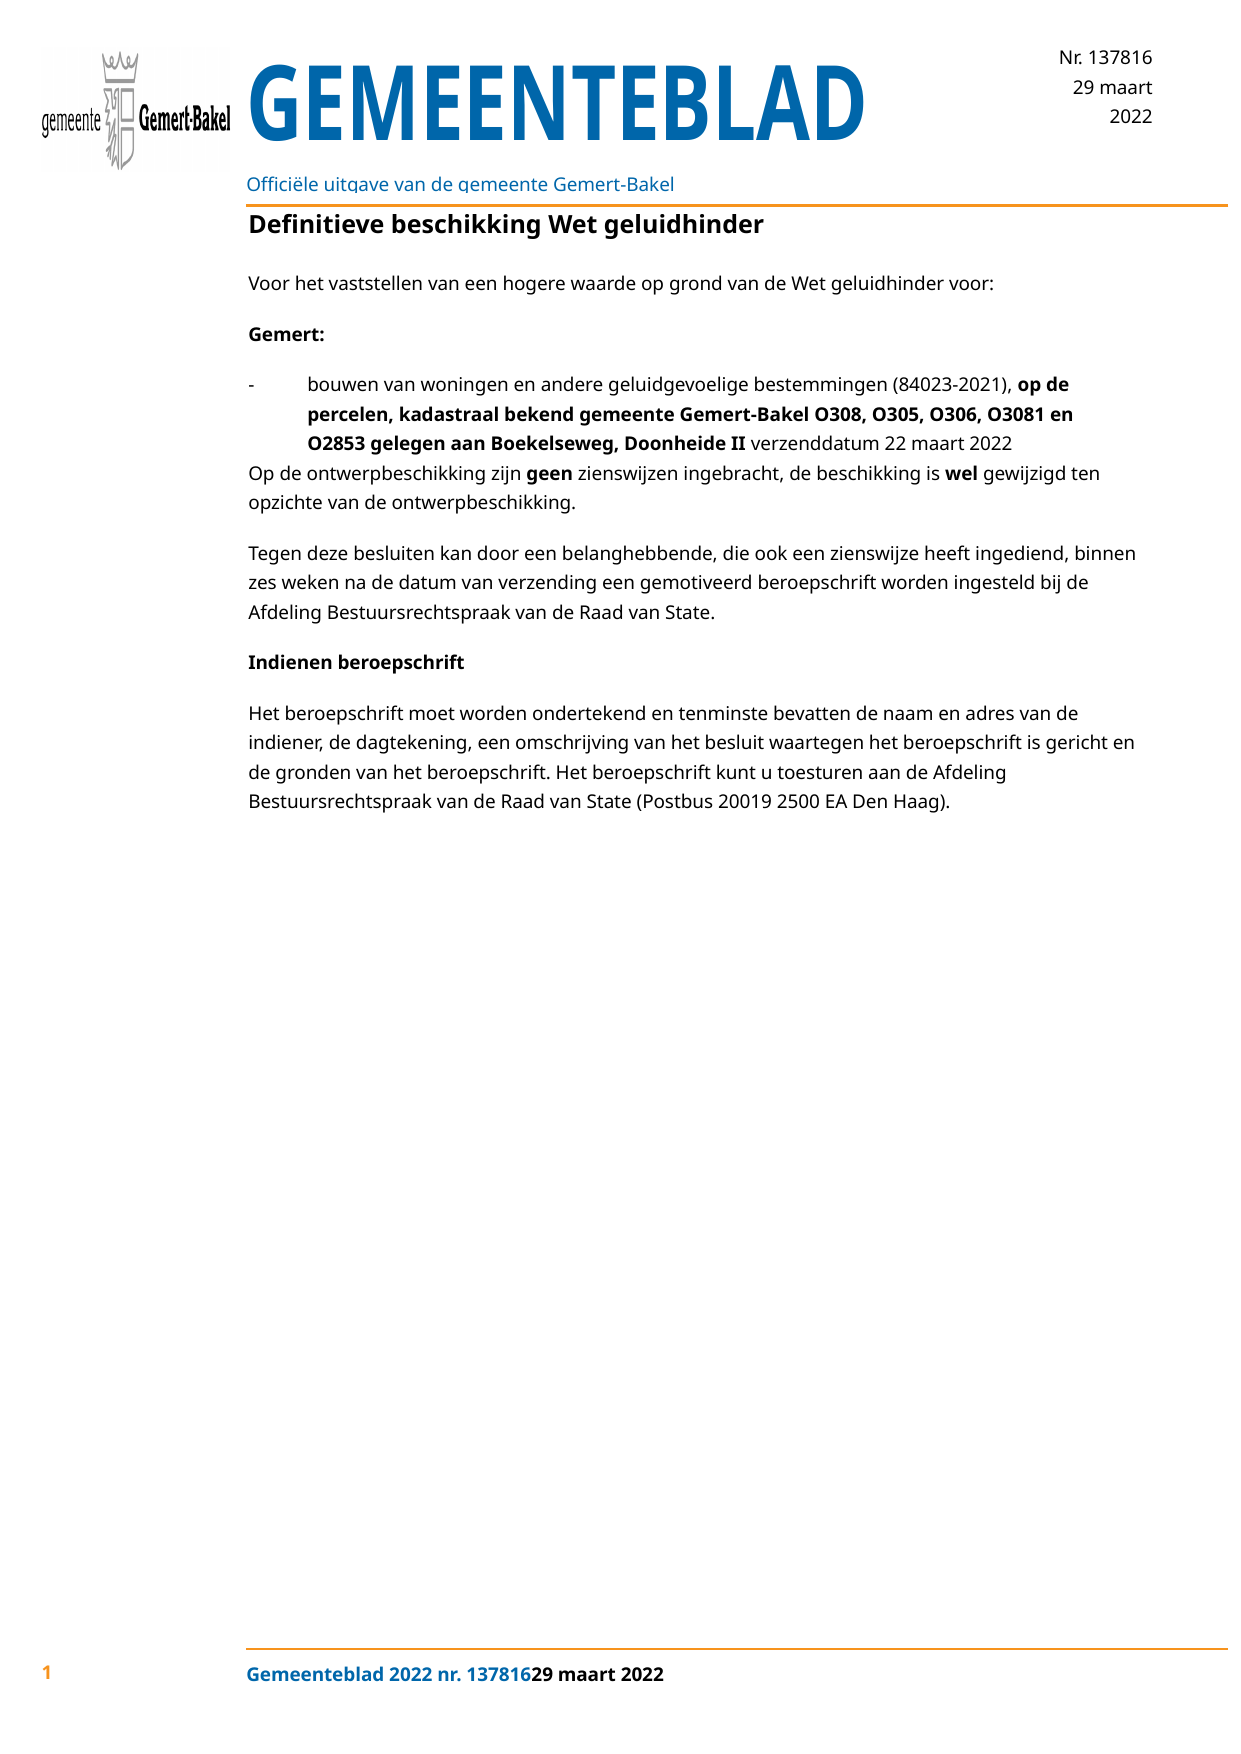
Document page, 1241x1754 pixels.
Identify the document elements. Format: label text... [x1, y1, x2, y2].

text Indienen beroepschrift [248, 649, 1152, 675]
text Op de ontwerpbeschikking zijn geen zienswijzen ingebracht, de beschikking is wel gewijzigd ten opzichte van de ontwerpbeschikking. [248, 460, 1152, 515]
picture [41, 47, 231, 172]
list bouwen van woningen en andere geluidgevoelige bestemmingen (84023-2021), op de percelen, kadastraal bekend gemeente Gemert-Bakel O308, O305, O306, O3081 en O2853 gelegen aan Boekelseweg, Doonheide II verzenddatum 22 maart 2022 [248, 371, 1152, 456]
text Voor het vaststellen van een hogere waarde op grond van de Wet geluidhinder voor: [248, 270, 1152, 296]
text Definitieve beschikking Wet geluidhinder [248, 207, 1152, 241]
text Gemert: [248, 321, 1152, 346]
text Tegen deze besluiten kan door een belanghebbende, die ook een zienswijze heeft ingediend, binnen zes weken na de datum van verzending een gemotiveerd beroepschrift worden ingesteld bij de Afdeling Bestuursrechtspraak van de Raad van State. [248, 540, 1152, 625]
text Het beroepschrift moet worden ondertekend en tenminste bevatten de naam en adres van de indiener, de dagtekening, een omschrijving van het besluit waartegen het beroepschrift is gericht en de gronden van het beroepschrift. Het beroepschrift kunt u toesturen aan de Afdeling Bestuursrechtspraak van de Raad van State (Postbus 20019 2500 EA Den Haag). [248, 700, 1152, 814]
